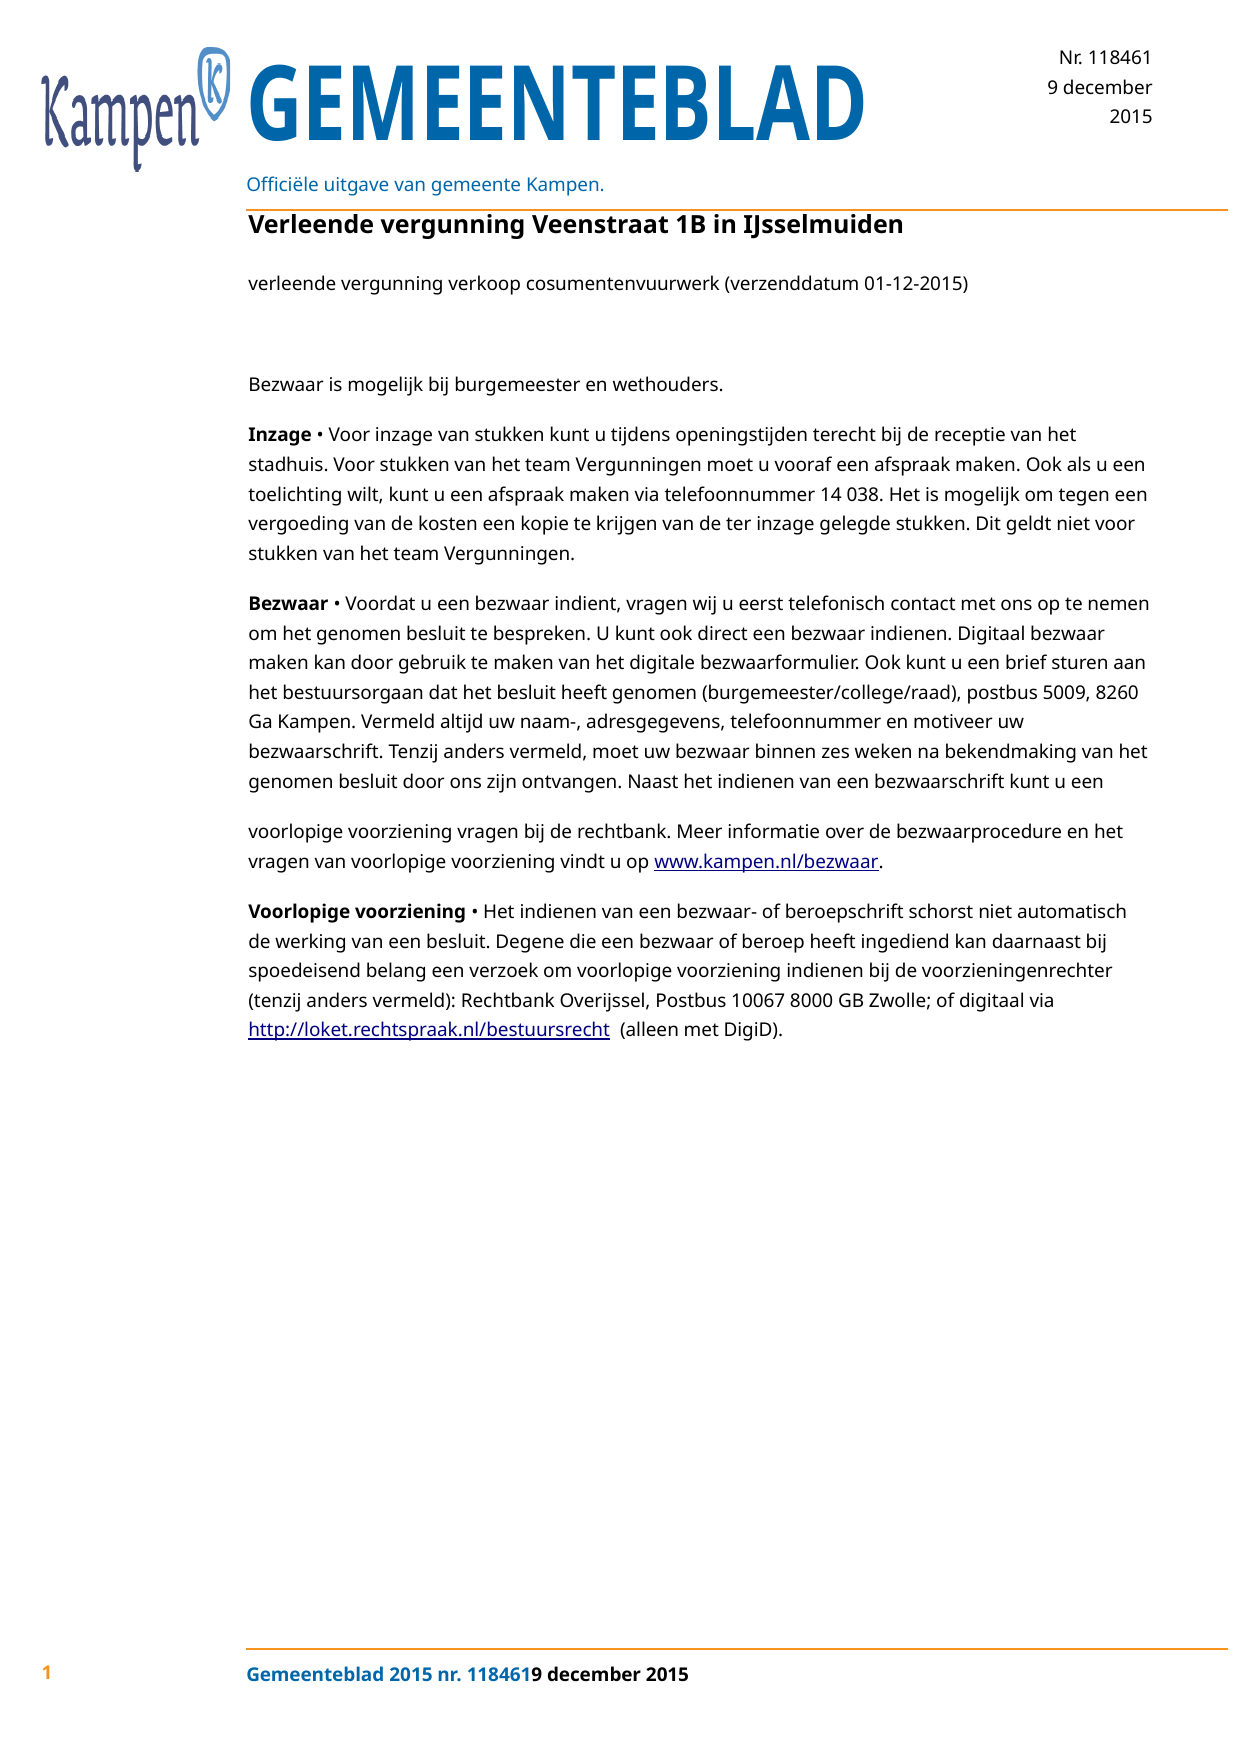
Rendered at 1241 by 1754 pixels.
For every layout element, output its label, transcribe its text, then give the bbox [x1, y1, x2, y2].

text Bezwaar is mogelijk bij burgemeester en wethouders. [248, 371, 1152, 397]
text verleende vergunning verkoop cosumentenvuurwerk (verzenddatum 01-12-2015) [248, 270, 1152, 296]
picture [41, 47, 231, 172]
text Voorlopige voorziening • Het indienen van een bezwaar- of beroepschrift schorst niet automatisch de werking van een besluit. Degene die een bezwaar of beroep heeft ingediend kan daarnaast bij spoedeisend belang een verzoek om voorlopige voorziening indienen bij de voorzieningenrechter (tenzij anders vermeld): Rechtbank Overijssel, Postbus 10067 8000 GB Zwolle; of digitaal via http://loket.rechtspraak.nl/bestuursrecht (alleen met DigiD). [248, 898, 1152, 1042]
text Inzage • Voor inzage van stukken kunt u tijdens openingstijden terecht bij de receptie van het stadhuis. Voor stukken van het team Vergunningen moet u vooraf een afspraak maken. Ook als u een toelichting wilt, kunt u een afspraak maken via telefoonnummer 14 038. Het is mogelijk om tegen een vergoeding van de kosten een kopie te krijgen van de ter inzage gelegde stukken. Dit geldt niet voor stukken van het team Vergunningen. [248, 422, 1152, 566]
text Verleende vergunning Veenstraat 1B in IJsselmuiden [248, 211, 1152, 241]
text voorlopige voorziening vragen bij de rechtbank. Meer informatie over de bezwaarprocedure en het vragen van voorlopige voorziening vindt u op www.kampen.nl/bezwaar. [248, 818, 1152, 873]
text Bezwaar • Voordat u een bezwaar indient, vragen wij u eerst telefonisch contact met ons op te nemen om het genomen besluit te bespreken. U kunt ook direct een bezwaar indienen. Digitaal bezwaar maken kan door gebruik te maken van het digitale bezwaarformulier. Ook kunt u een brief sturen aan het bestuursorgaan dat het besluit heeft genomen (burgemeester/college/raad), postbus 5009, 8260 Ga Kampen. Vermeld altijd uw naam-, adresgegevens, telefoonnummer en motiveer uw bezwaarschrift. Tenzij anders vermeld, moet uw bezwaar binnen zes weken na bekendmaking van het genomen besluit door ons zijn ontvangen. Naast het indienen van een bezwaarschrift kunt u een [248, 590, 1152, 793]
